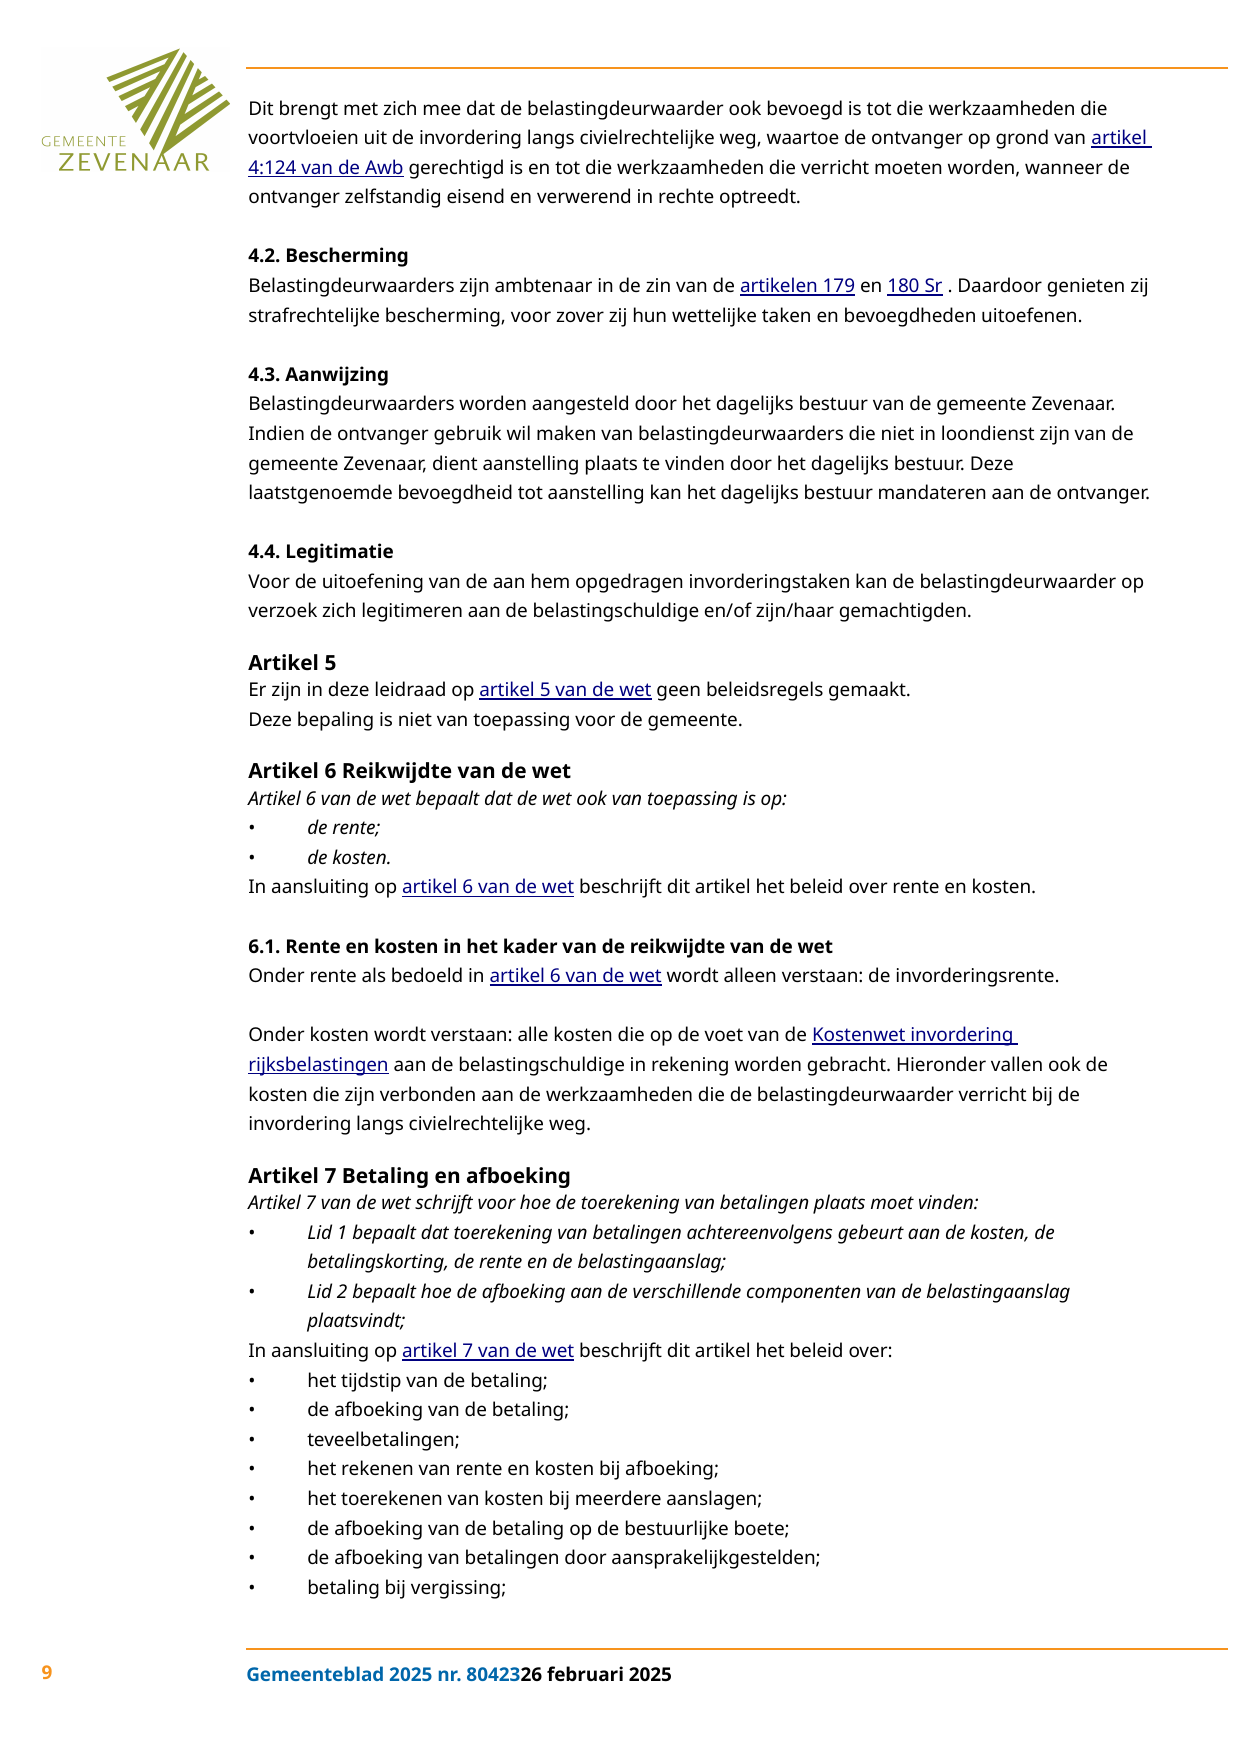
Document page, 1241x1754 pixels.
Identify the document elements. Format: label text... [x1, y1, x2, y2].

text Belastingdeurwaarders zijn ambtenaar in de zin van de artikelen 179 en 180 Sr . Daardoor genieten zij strafrechtelijke bescherming, voor zover zij hun wettelijke taken en bevoegdheden uitoefenen. [248, 272, 1152, 328]
list het tijdstip van de betaling; [248, 1367, 1152, 1392]
list betaling bij vergissing; [248, 1574, 1152, 1599]
text Artikel 7 Betaling en afboeking [248, 1161, 1152, 1189]
list Lid 2 bepaalt hoe de afboeking aan de verschillende componenten van de belastingaanslag plaatsvindt; [248, 1278, 1152, 1333]
text Indien de ontvanger gebruik wil maken van belastingdeurwaarders die niet in loondienst zijn van de gemeente Zevenaar, dient aanstelling plaats te vinden door het dagelijks bestuur. Deze laatstgenoemde bevoegdheid tot aanstelling kan het dagelijks bestuur mandateren aan de ontvanger. [248, 420, 1152, 505]
list teveelbetalingen; [248, 1426, 1152, 1452]
list Lid 1 bepaalt dat toerekening van betalingen achtereenvolgens gebeurt aan de kosten, de betalingskorting, de rente en de belastingaanslag; [248, 1219, 1152, 1274]
text Artikel 6 Reikwijdte van de wet [248, 757, 1152, 785]
list de afboeking van de betaling; [248, 1396, 1152, 1422]
text In aansluiting op artikel 7 van de wet beschrijft dit artikel het beleid over: [248, 1337, 1152, 1363]
text In aansluiting op artikel 6 van de wet beschrijft dit artikel het beleid over rente en kosten. [248, 874, 1152, 899]
text Artikel 5 [248, 648, 1152, 677]
text Voor de uitoefening van de aan hem opgedragen invorderingstaken kan de belastingdeurwaarder op verzoek zich legitimeren aan de belastingschuldige en/of zijn/haar gemachtigden. [248, 568, 1152, 623]
list de afboeking van de betaling op de bestuurlijke boete; [248, 1515, 1152, 1540]
text Artikel 6 van de wet bepaalt dat de wet ook van toepassing is op: [248, 785, 1152, 811]
picture [41, 47, 231, 172]
list het rekenen van rente en kosten bij afboeking; [248, 1456, 1152, 1481]
text Deze bepaling is niet van toepassing voor de gemeente. [248, 706, 1152, 732]
text Er zijn in deze leidraad op artikel 5 van de wet geen beleidsregels gemaakt. [248, 677, 1152, 702]
text Belastingdeurwaarders worden aangesteld door het dagelijks bestuur van de gemeente Zevenaar. [248, 391, 1152, 416]
text 4.2. Bescherming [248, 243, 1152, 268]
list de kosten. [248, 844, 1152, 870]
text 6.1. Rente en kosten in het kader van de reikwijdte van de wet [248, 933, 1152, 959]
text 4.3. Aanwijzing [248, 361, 1152, 387]
text 4.4. Legitimatie [248, 538, 1152, 564]
list de rente; [248, 814, 1152, 840]
text Dit brengt met zich mee dat de belastingdeurwaarder ook bevoegd is tot die werkzaamheden die voortvloeien uit de invordering langs civielrechtelijke weg, waartoe de ontvanger op grond van artikel 4:124 van de Awb gerechtigd is en tot die werkzaamheden die verricht moeten worden, wanneer de ontvanger zelfstandig eisend en verwerend in rechte optreedt. [248, 95, 1152, 209]
text Onder kosten wordt verstaan: alle kosten die op de voet van de Kostenwet invordering rijksbelastingen aan de belastingschuldige in rekening worden gebracht. Hieronder vallen ook de kosten die zijn verbonden aan de werkzaamheden die de belastingdeurwaarder verricht bij de invordering langs civielrechtelijke weg. [248, 1022, 1152, 1136]
list het toerekenen van kosten bij meerdere aanslagen; [248, 1485, 1152, 1511]
text Onder rente als bedoeld in artikel 6 van de wet wordt alleen verstaan: de invorderingsrente. [248, 962, 1152, 988]
list de afboeking van betalingen door aansprakelijkgestelden; [248, 1544, 1152, 1570]
text Artikel 7 van de wet schrijft voor hoe de toerekening van betalingen plaats moet vinden: [248, 1189, 1152, 1215]
